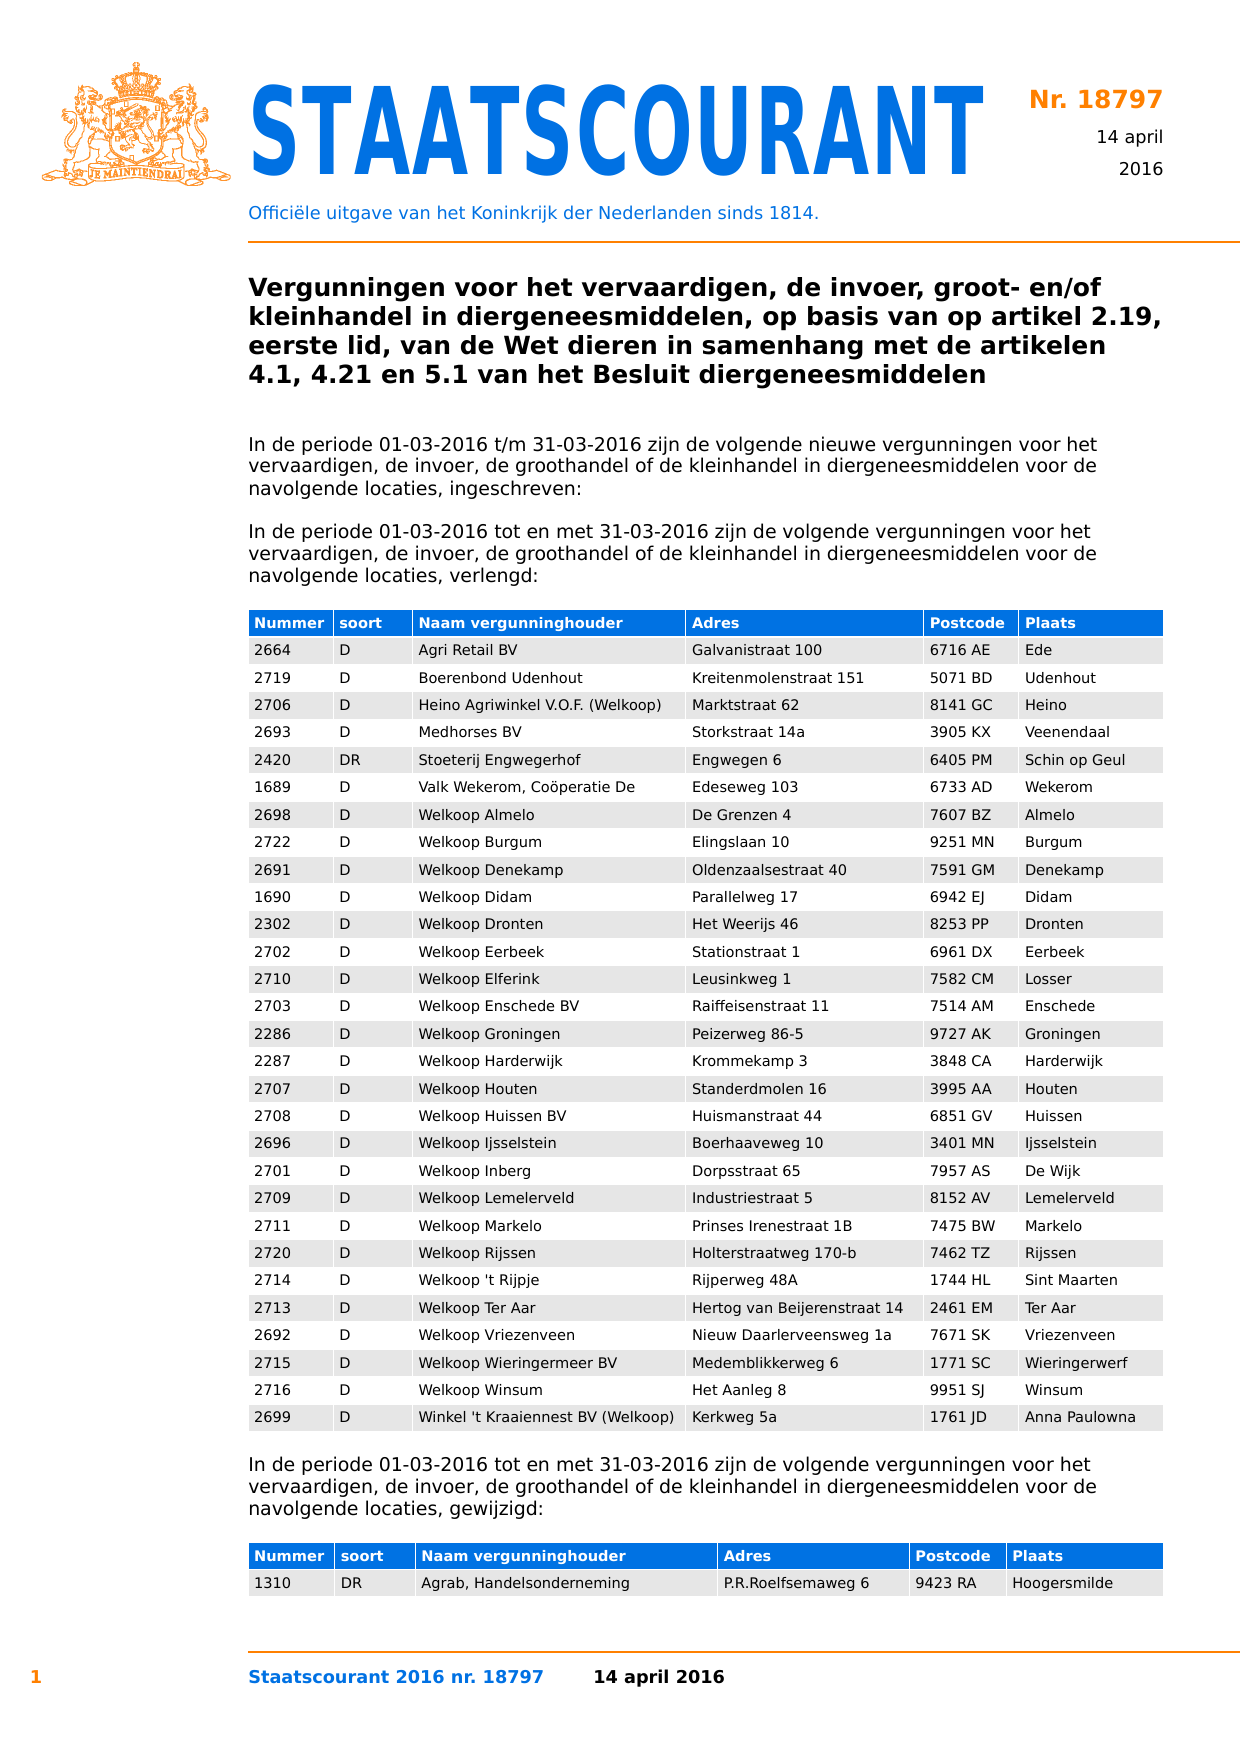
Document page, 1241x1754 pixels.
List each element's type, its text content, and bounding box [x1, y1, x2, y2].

table_cell 3848 CA [924, 1049, 1018, 1075]
table_cell Ede [1019, 638, 1163, 664]
table_cell Veenendaal [1019, 720, 1163, 746]
table_header soort [334, 610, 412, 636]
table_cell 8141 GC [924, 692, 1018, 719]
table_cell 2420 [249, 747, 333, 773]
table_cell Wekerom [1019, 775, 1163, 801]
table_cell 9727 AK [924, 1021, 1018, 1047]
table_cell De Grenzen 4 [686, 802, 923, 828]
table_cell 1310 [249, 1570, 334, 1596]
table_cell D [334, 829, 412, 856]
table_cell 2693 [249, 720, 333, 746]
table_cell D [334, 884, 412, 910]
table_cell 2698 [249, 802, 333, 828]
table_cell DR [335, 1570, 415, 1596]
table_cell Harderwijk [1019, 1049, 1163, 1075]
table_cell Welkoop Denekamp [413, 857, 685, 883]
table_header [25, 62, 248, 241]
table_cell Boerenbond Udenhout [413, 665, 685, 691]
table_cell 7591 GM [924, 857, 1018, 883]
table_cell De Wijk [1019, 1158, 1163, 1184]
table_cell Storkstraat 14a [686, 720, 923, 746]
table_cell Hertog van Beijerenstraat 14 [686, 1295, 923, 1321]
table_cell 1690 [249, 884, 333, 910]
picture [41, 62, 231, 186]
table_cell D [334, 1131, 412, 1157]
table_cell 2302 [249, 911, 333, 938]
table_cell D [334, 1158, 412, 1184]
table_cell Dorpsstraat 65 [686, 1158, 923, 1184]
table_cell 7671 SK [924, 1323, 1018, 1349]
table_cell 2719 [249, 665, 333, 691]
table_cell Valk Wekerom, Coöperatie De [413, 775, 685, 801]
table_cell Welkoop Ter Aar [413, 1295, 685, 1321]
table_cell Galvanistraat 100 [686, 638, 923, 664]
table_cell D [334, 1405, 412, 1431]
table_cell Welkoop Enschede BV [413, 994, 685, 1020]
table_cell Welkoop Harderwijk [413, 1049, 685, 1075]
table_header Nummer [249, 610, 333, 636]
table_cell Welkoop Groningen [413, 1021, 685, 1047]
table_cell Enschede [1019, 994, 1163, 1020]
table_cell Huissen [1019, 1103, 1163, 1129]
table_cell Stoeterij Engwegerhof [413, 747, 685, 773]
table_cell 2706 [249, 692, 333, 719]
table_cell 1771 SC [924, 1350, 1018, 1376]
table_cell 1761 JD [924, 1405, 1018, 1431]
table_cell 2461 EM [924, 1295, 1018, 1321]
table_cell Welkoop Didam [413, 884, 685, 910]
table_header Adres [718, 1543, 909, 1569]
table_cell Denekamp [1019, 857, 1163, 883]
table_cell D [334, 911, 412, 938]
table_cell 1689 [249, 775, 333, 801]
table_cell Welkoop Wieringermeer BV [413, 1350, 685, 1376]
table_cell D [334, 638, 412, 664]
table_cell 2720 [249, 1240, 333, 1267]
table_cell Agri Retail BV [413, 638, 685, 664]
table_cell 7514 AM [924, 994, 1018, 1020]
table_cell 6851 GV [924, 1103, 1018, 1129]
table_cell 9951 SJ [924, 1377, 1018, 1403]
table_cell Rijperweg 48A [686, 1268, 923, 1294]
table_cell Winkel 't Kraaiennest BV (Welkoop) [413, 1405, 685, 1431]
table_cell Standerdmolen 16 [686, 1076, 923, 1102]
table_cell Leusinkweg 1 [686, 966, 923, 993]
table_cell Heino Agriwinkel V.O.F. (Welkoop) [413, 692, 685, 719]
table_cell 2722 [249, 829, 333, 856]
table_cell D [334, 1185, 412, 1212]
table_cell 2709 [249, 1185, 333, 1212]
table_header STAATSCOURANT [248, 62, 998, 203]
table_cell 3401 MN [924, 1131, 1018, 1157]
table_cell D [334, 1049, 412, 1075]
table_cell Sint Maarten [1019, 1268, 1163, 1294]
table_cell Houten [1019, 1076, 1163, 1102]
table_cell Almelo [1019, 802, 1163, 828]
table_cell 7607 BZ [924, 802, 1018, 828]
table_cell Rijssen [1019, 1240, 1163, 1267]
table_cell Medhorses BV [413, 720, 685, 746]
table_cell 2696 [249, 1131, 333, 1157]
table_cell Welkoop Inberg [413, 1158, 685, 1184]
table_cell P.R.Roelfsemaweg 6 [718, 1570, 909, 1596]
table_cell Anna Paulowna [1019, 1405, 1163, 1431]
table_cell 2714 [249, 1268, 333, 1294]
table_cell Medemblikkerweg 6 [686, 1350, 923, 1376]
table_cell Welkoop Houten [413, 1076, 685, 1102]
table_cell Wieringerwerf [1019, 1350, 1163, 1376]
table_cell 2713 [249, 1295, 333, 1321]
table_cell Elingslaan 10 [686, 829, 923, 856]
table_cell Nieuw Daarlerveensweg 1a [686, 1323, 923, 1349]
table_cell Welkoop Rijssen [413, 1240, 685, 1267]
table_header Postcode [924, 610, 1018, 636]
table_cell Welkoop Vriezenveen [413, 1323, 685, 1349]
table_cell Winsum [1019, 1377, 1163, 1403]
table_cell Boerhaaveweg 10 [686, 1131, 923, 1157]
table_cell 6961 DX [924, 939, 1018, 965]
table_cell 2707 [249, 1076, 333, 1102]
table_cell Ijsselstein [1019, 1131, 1163, 1157]
table_cell D [334, 994, 412, 1020]
table_cell 2702 [249, 939, 333, 965]
table_header Plaats [1019, 610, 1163, 636]
table_cell 2703 [249, 994, 333, 1020]
table_cell Kerkweg 5a [686, 1405, 923, 1431]
table_cell Welkoop Almelo [413, 802, 685, 828]
subtitle Vergunningen voor het vervaardigen, de invoer, groot- en/of kleinhandel in diergeneesmiddelen, op basis van op artikel 2.19, eerste lid, van de Wet dieren in samenhang met de artikelen 4.1, 4.21 en 5.1 van het Besluit diergeneesmiddelen [248, 273, 1163, 390]
table_cell D [334, 857, 412, 883]
table_cell 9251 MN [924, 829, 1018, 856]
text In de periode 01-03-2016 t/m 31-03-2016 zijn de volgende nieuwe vergunningen voor het vervaardigen, de invoer, de groothandel of de kleinhandel in diergeneesmiddelen voor de navolgende locaties, ingeschreven: [248, 433, 1163, 499]
table_cell Welkoop Dronten [413, 911, 685, 938]
table_cell Raiffeisenstraat 11 [686, 994, 923, 1020]
table_cell 2286 [249, 1021, 333, 1047]
table_cell D [334, 1295, 412, 1321]
table_cell Welkoop 't Rijpje [413, 1268, 685, 1294]
table_header Plaats [1007, 1543, 1163, 1569]
table_cell D [334, 1240, 412, 1267]
table_cell 2699 [249, 1405, 333, 1431]
table_cell D [334, 1021, 412, 1047]
table_cell Industriestraat 5 [686, 1185, 923, 1212]
table_cell 6942 EJ [924, 884, 1018, 910]
table_cell Groningen [1019, 1021, 1163, 1047]
table_cell D [334, 1377, 412, 1403]
table_cell Eerbeek [1019, 939, 1163, 965]
table_cell 3905 KX [924, 720, 1018, 746]
table_cell D [334, 720, 412, 746]
table_header Naam vergunninghouder [413, 610, 685, 636]
table_cell D [334, 966, 412, 993]
table_cell 8152 AV [924, 1185, 1018, 1212]
table_header Adres [686, 610, 923, 636]
table_cell DR [334, 747, 412, 773]
table_cell 2287 [249, 1049, 333, 1075]
table_header Nr. 18797 [998, 62, 1240, 121]
table_cell 2710 [249, 966, 333, 993]
table_cell 2701 [249, 1158, 333, 1184]
table_cell D [334, 692, 412, 719]
table_cell 7582 CM [924, 966, 1018, 993]
table_cell Udenhout [1019, 665, 1163, 691]
table_cell Engwegen 6 [686, 747, 923, 773]
table_cell Lemelerveld [1019, 1185, 1163, 1212]
table_cell D [334, 1213, 412, 1239]
table_cell Welkoop Markelo [413, 1213, 685, 1239]
table_cell Het Weerijs 46 [686, 911, 923, 938]
table_cell Kreitenmolenstraat 151 [686, 665, 923, 691]
table_cell Huismanstraat 44 [686, 1103, 923, 1129]
table_cell D [334, 1076, 412, 1102]
table_cell Edeseweg 103 [686, 775, 923, 801]
table_cell Welkoop Eerbeek [413, 939, 685, 965]
text In de periode 01-03-2016 tot en met 31-03-2016 zijn de volgende vergunningen voor het vervaardigen, de invoer, de groothandel of de kleinhandel in diergeneesmiddelen voor de navolgende locaties, verlengd: [248, 521, 1163, 587]
table_cell Losser [1019, 966, 1163, 993]
table_cell D [334, 665, 412, 691]
table_cell Welkoop Lemelerveld [413, 1185, 685, 1212]
table_header Naam vergunninghouder [416, 1543, 717, 1569]
table_cell Didam [1019, 884, 1163, 910]
text In de periode 01-03-2016 tot en met 31-03-2016 zijn de volgende vergunningen voor het vervaardigen, de invoer, de groothandel of de kleinhandel in diergeneesmiddelen voor de navolgende locaties, gewijzigd: [248, 1454, 1163, 1520]
table_header Postcode [910, 1543, 1006, 1569]
table_cell 2692 [249, 1323, 333, 1349]
table_cell 2715 [249, 1350, 333, 1376]
table_cell Ter Aar [1019, 1295, 1163, 1321]
table_cell D [334, 802, 412, 828]
table_cell Burgum [1019, 829, 1163, 856]
table_cell 2016 [998, 153, 1240, 203]
table_cell Peizerweg 86-5 [686, 1021, 923, 1047]
table_cell Welkoop Burgum [413, 829, 685, 856]
table_cell Oldenzaalsestraat 40 [686, 857, 923, 883]
table_cell 6405 PM [924, 747, 1018, 773]
table_cell 7475 BW [924, 1213, 1018, 1239]
table_cell 2691 [249, 857, 333, 883]
table_cell Hoogersmilde [1007, 1570, 1163, 1596]
table_cell 14 april [998, 121, 1240, 153]
table_cell 6716 AE [924, 638, 1018, 664]
table_cell Prinses Irenestraat 1B [686, 1213, 923, 1239]
table_cell 2716 [249, 1377, 333, 1403]
table_header Nummer [249, 1543, 334, 1569]
table_cell 1744 HL [924, 1268, 1018, 1294]
table_cell 2711 [249, 1213, 333, 1239]
table_cell 6733 AD [924, 775, 1018, 801]
table_cell 7462 TZ [924, 1240, 1018, 1267]
table_cell Welkoop Elferink [413, 966, 685, 993]
table_cell 9423 RA [910, 1570, 1006, 1596]
table_cell D [334, 1103, 412, 1129]
table_cell Parallelweg 17 [686, 884, 923, 910]
table_cell Krommekamp 3 [686, 1049, 923, 1075]
table_cell 3995 AA [924, 1076, 1018, 1102]
table_cell Agrab, Handelsonderneming [416, 1570, 717, 1596]
table_cell D [334, 1323, 412, 1349]
table_cell Holterstraatweg 170-b [686, 1240, 923, 1267]
table_cell 7957 AS [924, 1158, 1018, 1184]
table_cell 8253 PP [924, 911, 1018, 938]
table_cell Welkoop Huissen BV [413, 1103, 685, 1129]
table_cell Marktstraat 62 [686, 692, 923, 719]
table_cell Schin op Geul [1019, 747, 1163, 773]
table_cell Heino [1019, 692, 1163, 719]
table_cell 2708 [249, 1103, 333, 1129]
table_cell D [334, 939, 412, 965]
table_cell 5071 BD [924, 665, 1018, 691]
table_cell D [334, 1350, 412, 1376]
table_cell Stationstraat 1 [686, 939, 923, 965]
table_header soort [335, 1543, 415, 1569]
table_cell D [334, 1268, 412, 1294]
table_cell D [334, 775, 412, 801]
table_cell Welkoop Ijsselstein [413, 1131, 685, 1157]
table_cell Markelo [1019, 1213, 1163, 1239]
table_cell Vriezenveen [1019, 1323, 1163, 1349]
table_cell Officiële uitgave van het Koninkrijk der Nederlanden sinds 1814. [248, 203, 1240, 241]
table_cell 2664 [249, 638, 333, 664]
table_cell Dronten [1019, 911, 1163, 938]
table_cell Welkoop Winsum [413, 1377, 685, 1403]
table_cell Het Aanleg 8 [686, 1377, 923, 1403]
